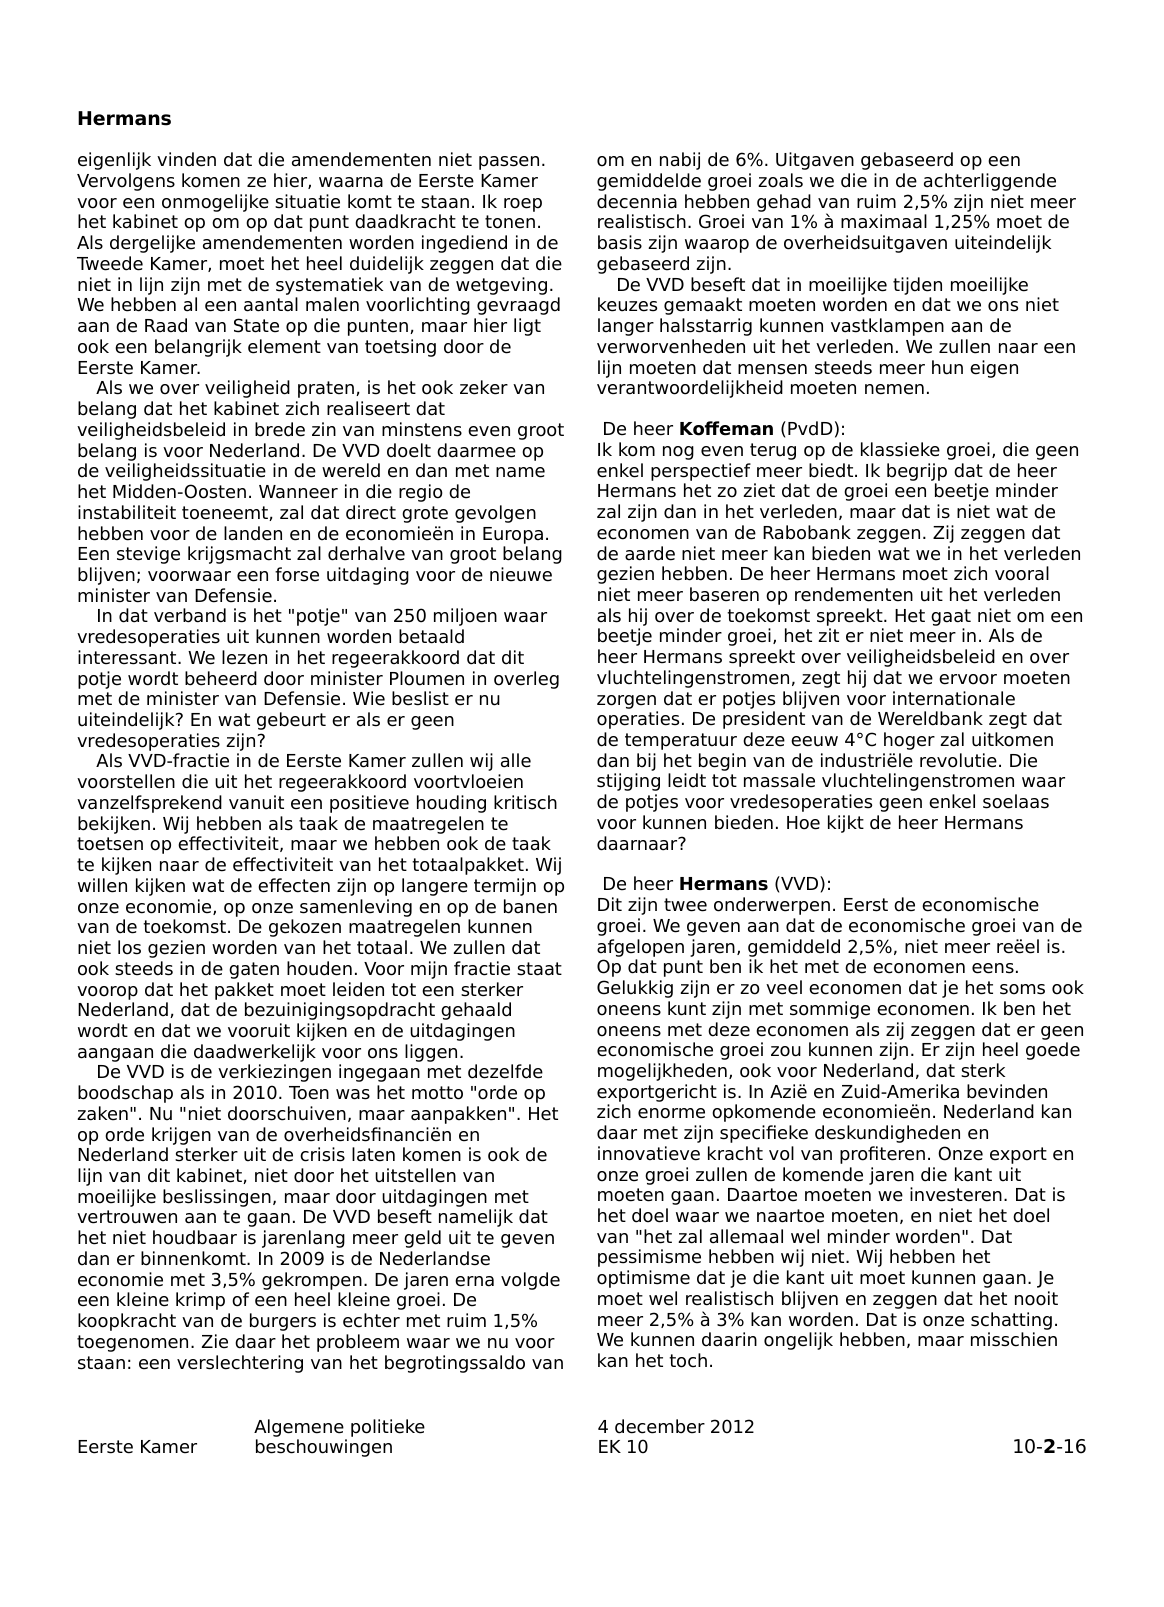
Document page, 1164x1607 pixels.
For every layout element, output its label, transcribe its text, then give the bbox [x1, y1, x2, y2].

text om en nabij de 6%. Uitgaven gebaseerd op een gemiddelde groei zoals we die in de achterliggende decennia hebben gehad van ruim 2,5% zijn niet meer realistisch. Groei van 1% à maximaal 1,25% moet de basis zijn waarop de overheidsuitgaven uiteindelijk gebaseerd zijn. [596, 150, 1087, 274]
text De VVD beseft dat in moeilijke tijden moeilijke keuzes gemaakt moeten worden en dat we ons niet langer halsstarrig kunnen vastklampen aan de verworvenheden uit het verleden. We zullen naar een lijn moeten dat mensen steeds meer hun eigen verantwoordelijkheid moeten nemen. [596, 274, 1087, 399]
text De heer Koffeman (PvdD): [596, 419, 1087, 440]
text eigenlijk vinden dat die amendementen niet passen. Vervolgens komen ze hier, waarna de Eerste Kamer voor een onmogelijke situatie komt te staan. Ik roep het kabinet op om op dat punt daadkracht te tonen. Als dergelijke amendementen worden ingediend in de Tweede Kamer, moet het heel duidelijk zeggen dat die niet in lijn zijn met de systematiek van de wetgeving. We hebben al een aantal malen voorlichting gevraagd aan de Raad van State op die punten, maar hier ligt ook een belangrijk element van toetsing door de Eerste Kamer. [77, 150, 567, 378]
text Dit zijn twee onderwerpen. Eerst de economische groei. We geven aan dat de economische groei van de afgelopen jaren, gemiddeld 2,5%, niet meer reëel is. Op dat punt ben ik het met de economen eens. Gelukkig zijn er zo veel economen dat je het soms ook oneens kunt zijn met sommige economen. Ik ben het oneens met deze economen als zij zeggen dat er geen economische groei zou kunnen zijn. Er zijn heel goede mogelijkheden, ook voor Nederland, dat sterk exportgericht is. In Azië en Zuid-Amerika bevinden zich enorme opkomende economieën. Nederland kan daar met zijn specifieke deskundigheden en innovatieve kracht vol van profiteren. Onze export en onze groei zullen de komende jaren die kant uit moeten gaan. Daartoe moeten we investeren. Dat is het doel waar we naartoe moeten, en niet het doel van "het zal allemaal wel minder worden". Dat pessimisme hebben wij niet. Wij hebben het optimisme dat je die kant uit moet kunnen gaan. Je moet wel realistisch blijven en zeggen dat het nooit meer 2,5% à 3% kan worden. Dat is onze schatting. We kunnen daarin ongelijk hebben, maar misschien kan het toch. [596, 895, 1087, 1372]
text Als VVD-fractie in de Eerste Kamer zullen wij alle voorstellen die uit het regeerakkoord voortvloeien vanzelfsprekend vanuit een positieve houding kritisch bekijken. Wij hebben als taak de maatregelen te toetsen op effectiviteit, maar we hebben ook de taak te kijken naar de effectiviteit van het totaalpakket. Wij willen kijken wat de effecten zijn op langere termijn op onze economie, op onze samenleving en op de banen van de toekomst. De gekozen maatregelen kunnen niet los gezien worden van het totaal. We zullen dat ook steeds in de gaten houden. Voor mijn fractie staat voorop dat het pakket moet leiden tot een sterker Nederland, dat de bezuinigingsopdracht gehaald wordt en dat we vooruit kijken en de uitdagingen aangaan die daadwerkelijk voor ons liggen. [77, 751, 567, 1062]
text De heer Hermans (VVD): [596, 874, 1087, 895]
text De VVD is de verkiezingen ingegaan met dezelfde boodschap als in 2010. Toen was het motto "orde op zaken". Nu "niet doorschuiven, maar aanpakken". Het op orde krijgen van de overheidsfinanciën en Nederland sterker uit de crisis laten komen is ook de lijn van dit kabinet, niet door het uitstellen van moeilijke beslissingen, maar door uitdagingen met vertrouwen aan te gaan. De VVD beseft namelijk dat het niet houdbaar is jarenlang meer geld uit te geven dan er binnenkomt. In 2009 is de Nederlandse economie met 3,5% gekrompen. De jaren erna volgde een kleine krimp of een heel kleine groei. De koopkracht van de burgers is echter met ruim 1,5% toegenomen. Zie daar het probleem waar we nu voor staan: een verslechtering van het begrotingssaldo van [77, 1062, 567, 1373]
text In dat verband is het "potje" van 250 miljoen waar vredesoperaties uit kunnen worden betaald interessant. We lezen in het regeerakkoord dat dit potje wordt beheerd door minister Ploumen in overleg met de minister van Defensie. Wie beslist er nu uiteindelijk? En wat gebeurt er als er geen vredesoperaties zijn? [77, 606, 567, 751]
text Als we over veiligheid praten, is het ook zeker van belang dat het kabinet zich realiseert dat veiligheidsbeleid in brede zin van minstens even groot belang is voor Nederland. De VVD doelt daarmee op de veiligheidssituatie in de wereld en dan met name het Midden-Oosten. Wanneer in die regio de instabiliteit toeneemt, zal dat direct grote gevolgen hebben voor de landen en de economieën in Europa. Een stevige krijgsmacht zal derhalve van groot belang blijven; voorwaar een forse uitdaging voor de nieuwe minister van Defensie. [77, 378, 567, 606]
text Ik kom nog even terug op de klassieke groei, die geen enkel perspectief meer biedt. Ik begrijp dat de heer Hermans het zo ziet dat de groei een beetje minder zal zijn dan in het verleden, maar dat is niet wat de economen van de Rabobank zeggen. Zij zeggen dat de aarde niet meer kan bieden wat we in het verleden gezien hebben. De heer Hermans moet zich vooral niet meer baseren op rendementen uit het verleden als hij over de toekomst spreekt. Het gaat niet om een beetje minder groei, het zit er niet meer in. Als de heer Hermans spreekt over veiligheidsbeleid en over vluchtelingenstromen, zegt hij dat we ervoor moeten zorgen dat er potjes blijven voor internationale operaties. De president van de Wereldbank zegt dat de temperatuur deze eeuw 4°C hoger zal uitkomen dan bij het begin van de industriële revolutie. Die stijging leidt tot massale vluchtelingenstromen waar de potjes voor vredesoperaties geen enkel soelaas voor kunnen bieden. Hoe kijkt de heer Hermans daarnaar? [596, 440, 1087, 854]
